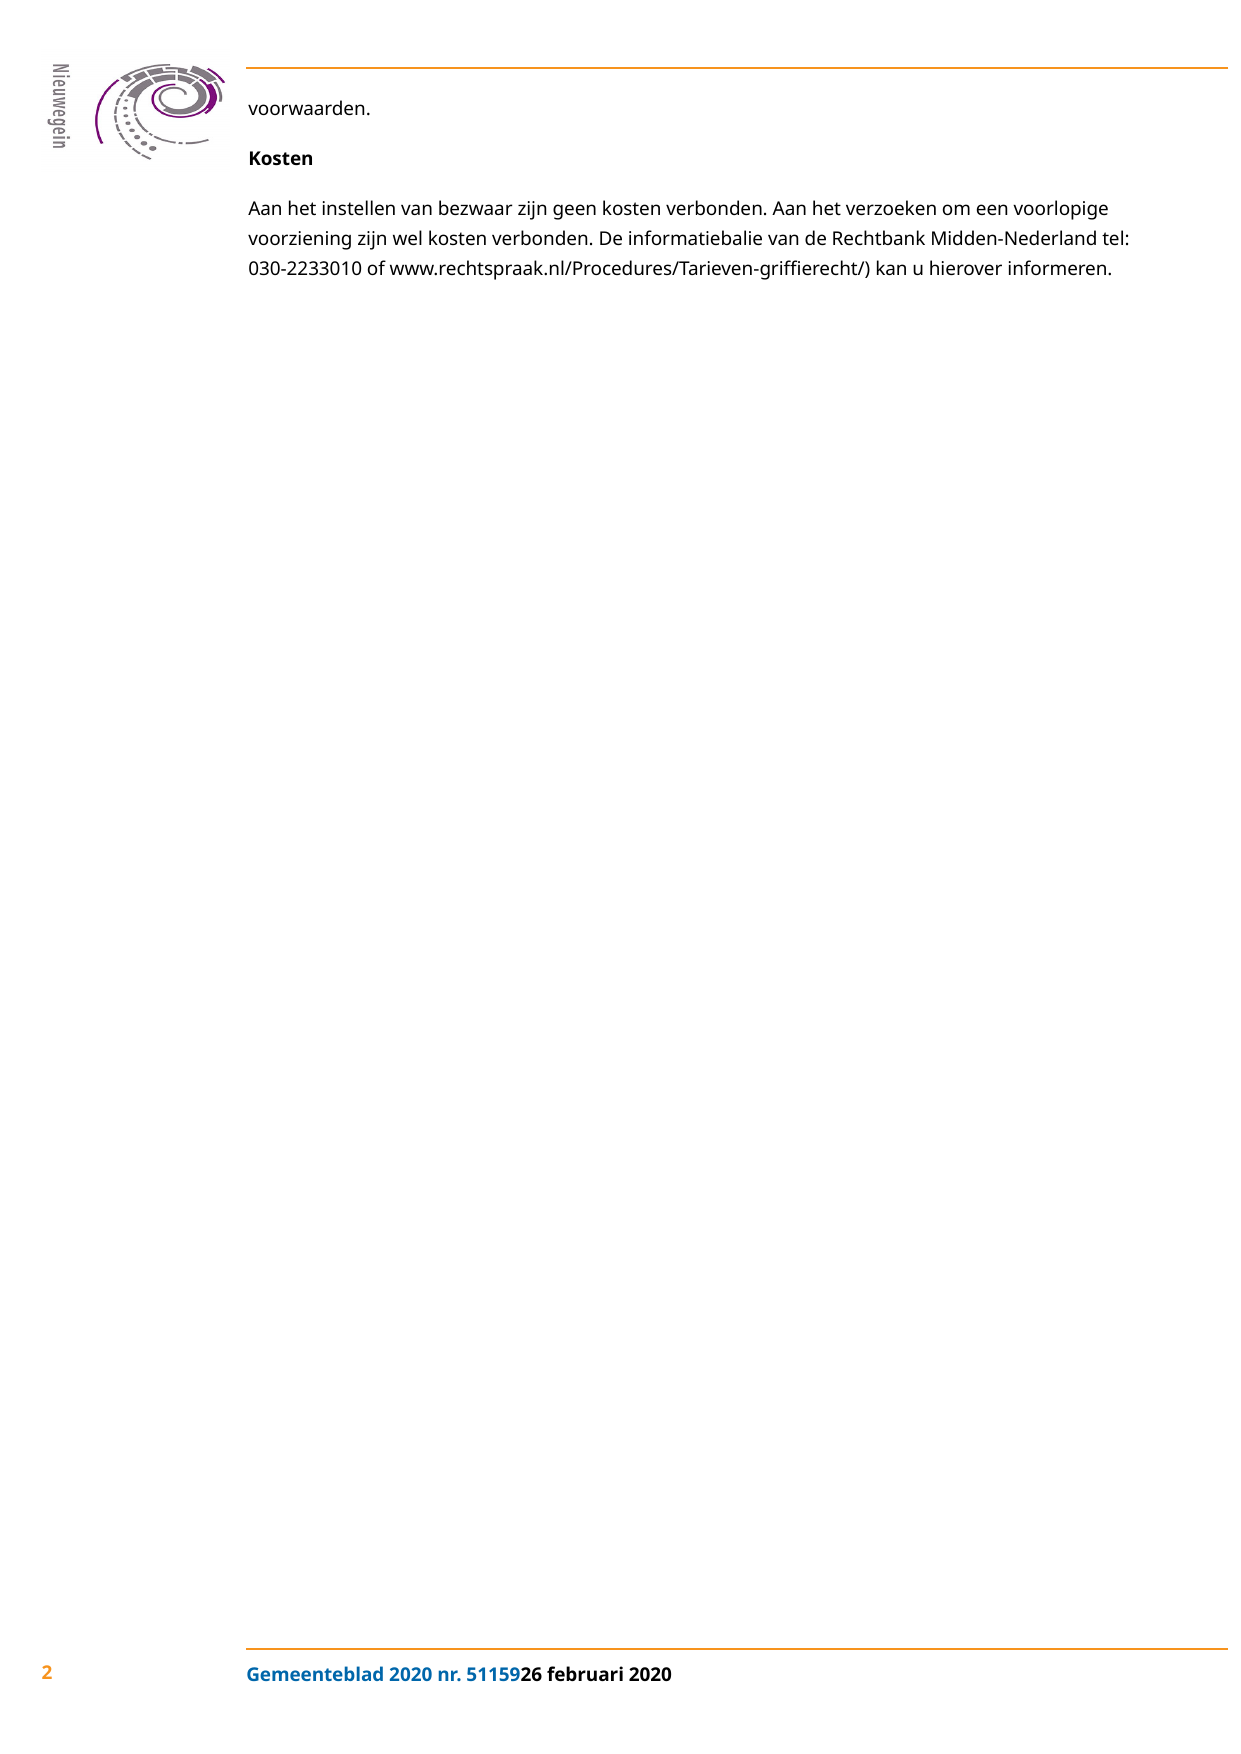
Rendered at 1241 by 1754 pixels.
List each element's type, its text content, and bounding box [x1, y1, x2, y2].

text Kosten [248, 145, 1152, 171]
text voorwaarden. [248, 95, 1152, 121]
text Aan het instellen van bezwaar zijn geen kosten verbonden. Aan het verzoeken om een voorlopige voorziening zijn wel kosten verbonden. De informatiebalie van de Rechtbank Midden-Nederland tel: 030-2233010 of www.rechtspraak.nl/Procedures/Tarieven-griffierecht/) kan u hierover informeren. [248, 196, 1152, 281]
picture [41, 47, 231, 172]
